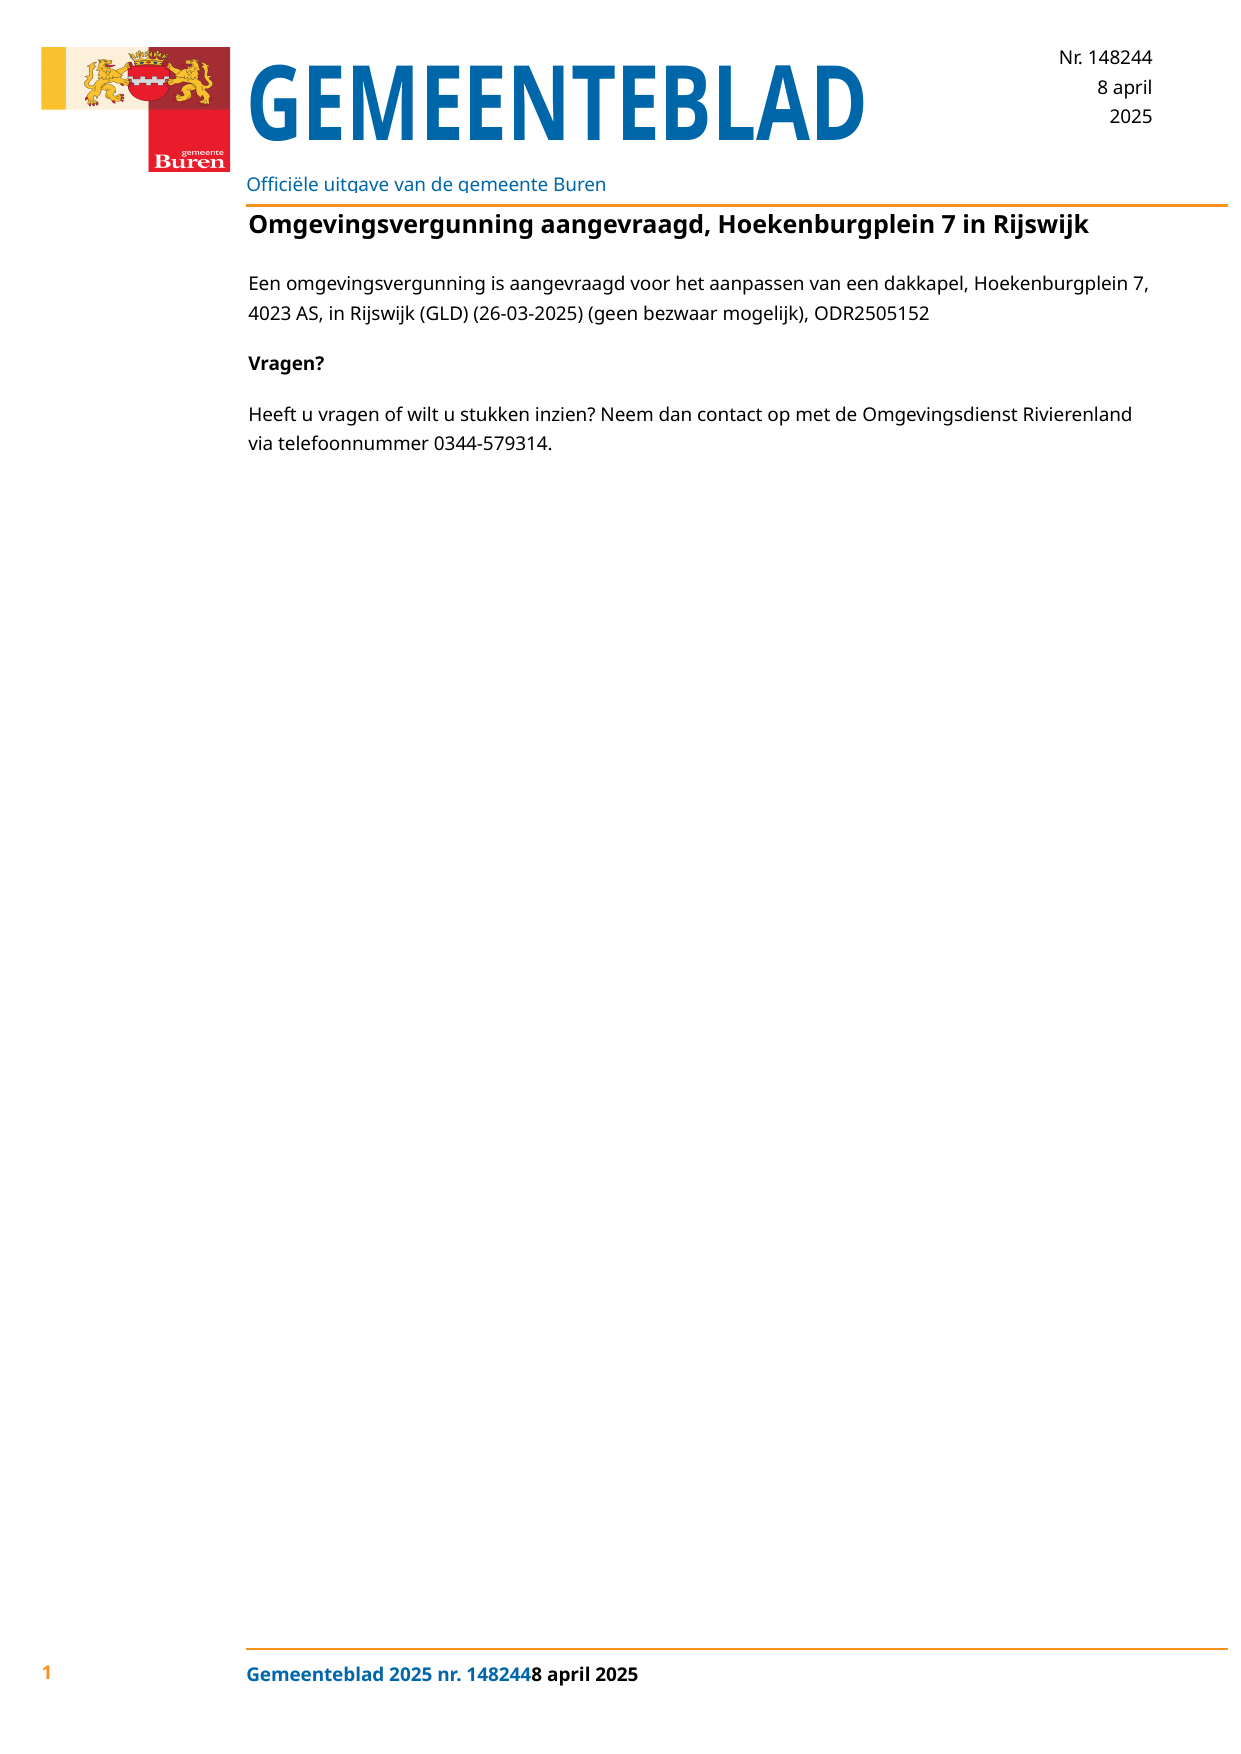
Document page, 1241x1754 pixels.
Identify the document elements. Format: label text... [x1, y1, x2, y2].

text Omgevingsvergunning aangevraagd, Hoekenburgplein 7 in Rijswijk [248, 207, 1152, 241]
text Vragen? [248, 350, 1152, 376]
text Een omgevingsvergunning is aangevraagd voor het aanpassen van een dakkapel, Hoekenburgplein 7, 4023 AS, in Rijswijk (GLD) (26-03-2025) (geen bezwaar mogelijk), ODR2505152 [248, 270, 1152, 326]
picture [41, 47, 231, 172]
text Heeft u vragen of wilt u stukken inzien? Neem dan contact op met de Omgevingsdienst Rivierenland via telefoonnummer 0344-579314. [248, 401, 1152, 456]
